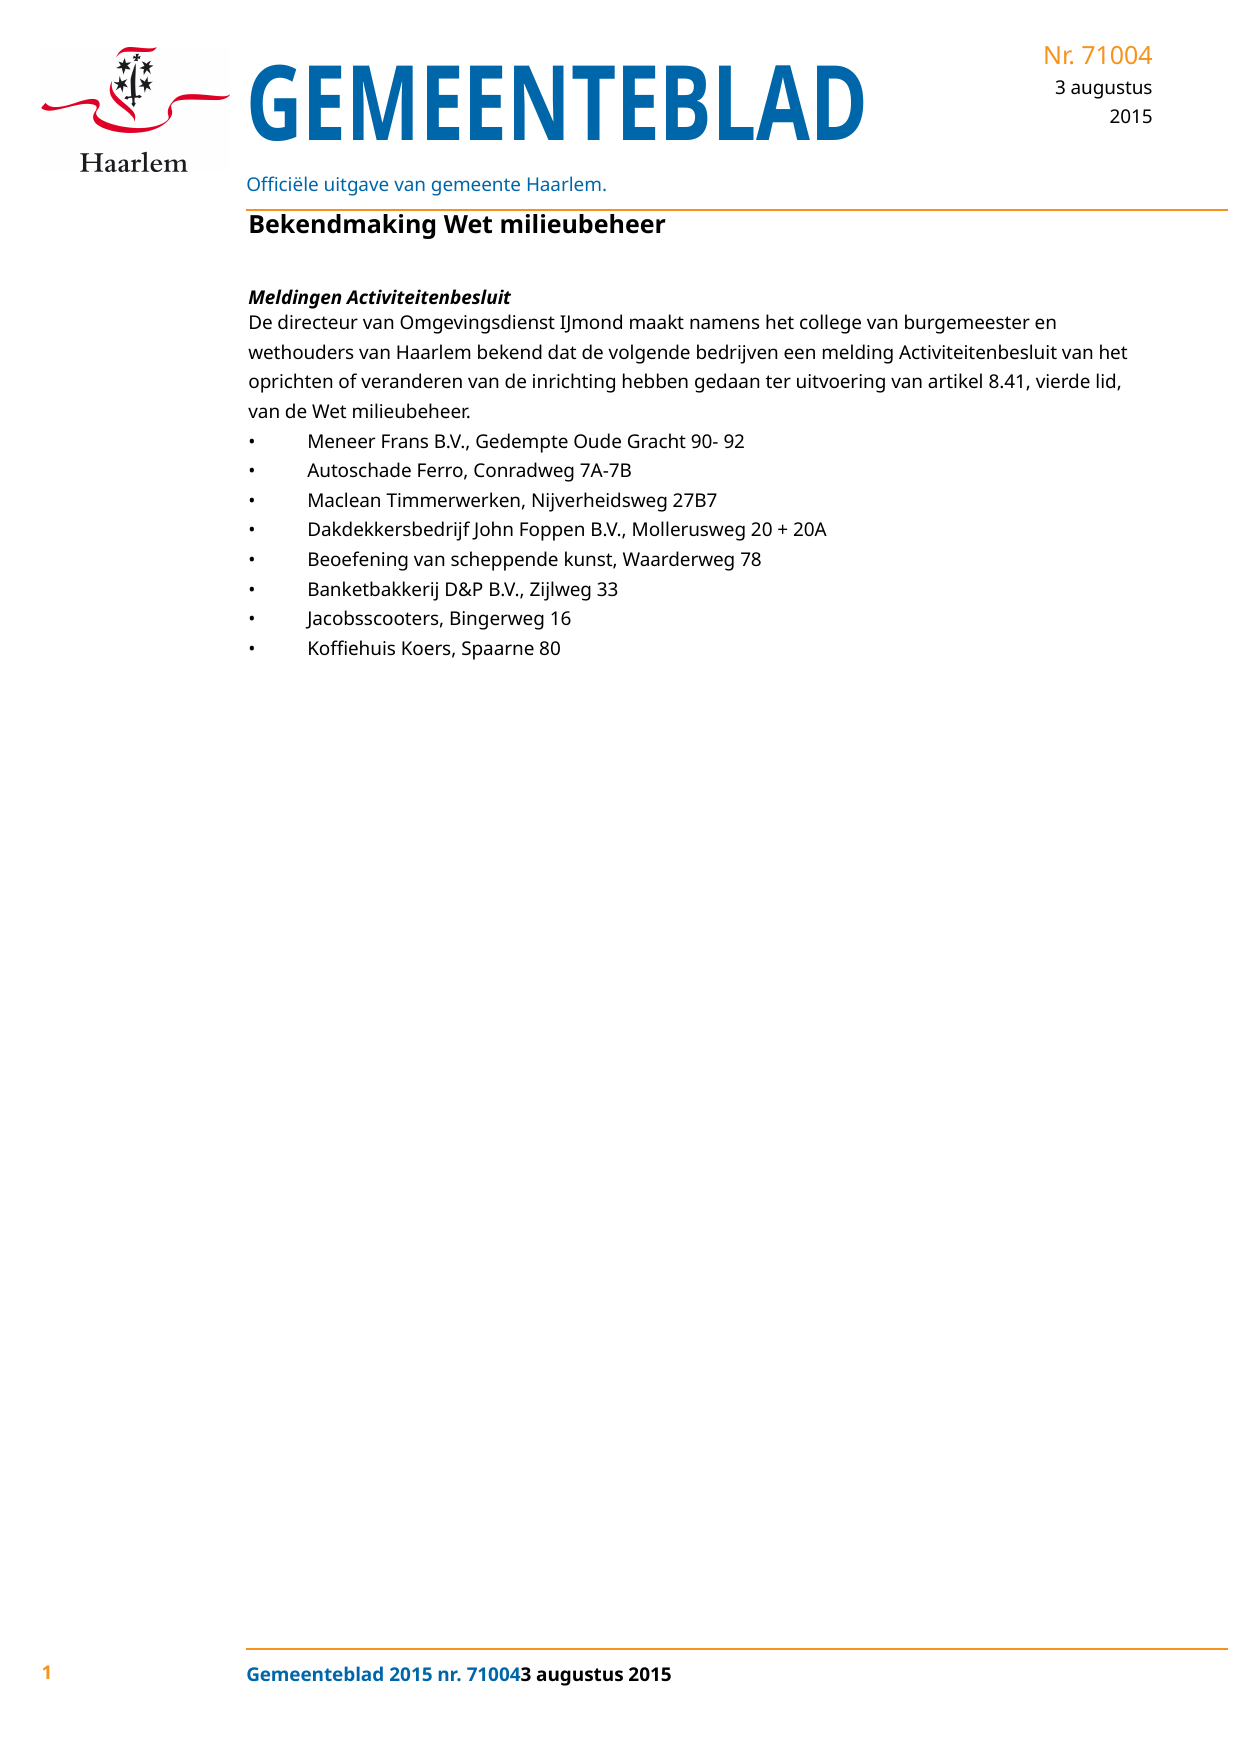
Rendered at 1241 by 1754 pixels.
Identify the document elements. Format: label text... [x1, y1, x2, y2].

list Maclean Timmerwerken, Nijverheidsweg 27B7 [248, 487, 1152, 513]
list Koffiehuis Koers, Spaarne 80 [248, 635, 1152, 661]
text De directeur van Omgevingsdienst IJmond maakt namens het college van burgemeester en wethouders van Haarlem bekend dat de volgende bedrijven een melding Activiteitenbesluit van het oprichten of veranderen van de inrichting hebben gedaan ter uitvoering van artikel 8.41, vierde lid, van de Wet milieubeheer. [248, 309, 1152, 424]
list Banketbakkerij D&P B.V., Zijlweg 33 [248, 576, 1152, 602]
text Meldingen Activiteitenbesluit [248, 284, 1152, 309]
picture [41, 47, 231, 172]
list Dakdekkersbedrijf John Foppen B.V., Mollerusweg 20 + 20A [248, 517, 1152, 542]
text Bekendmaking Wet milieubeheer [248, 211, 1152, 241]
list Meneer Frans B.V., Gedempte Oude Gracht 90- 92 [248, 428, 1152, 454]
list Autoschade Ferro, Conradweg 7A-7B [248, 457, 1152, 483]
list Beoefening van scheppende kunst, Waarderweg 78 [248, 546, 1152, 572]
list Jacobsscooters, Bingerweg 16 [248, 605, 1152, 631]
